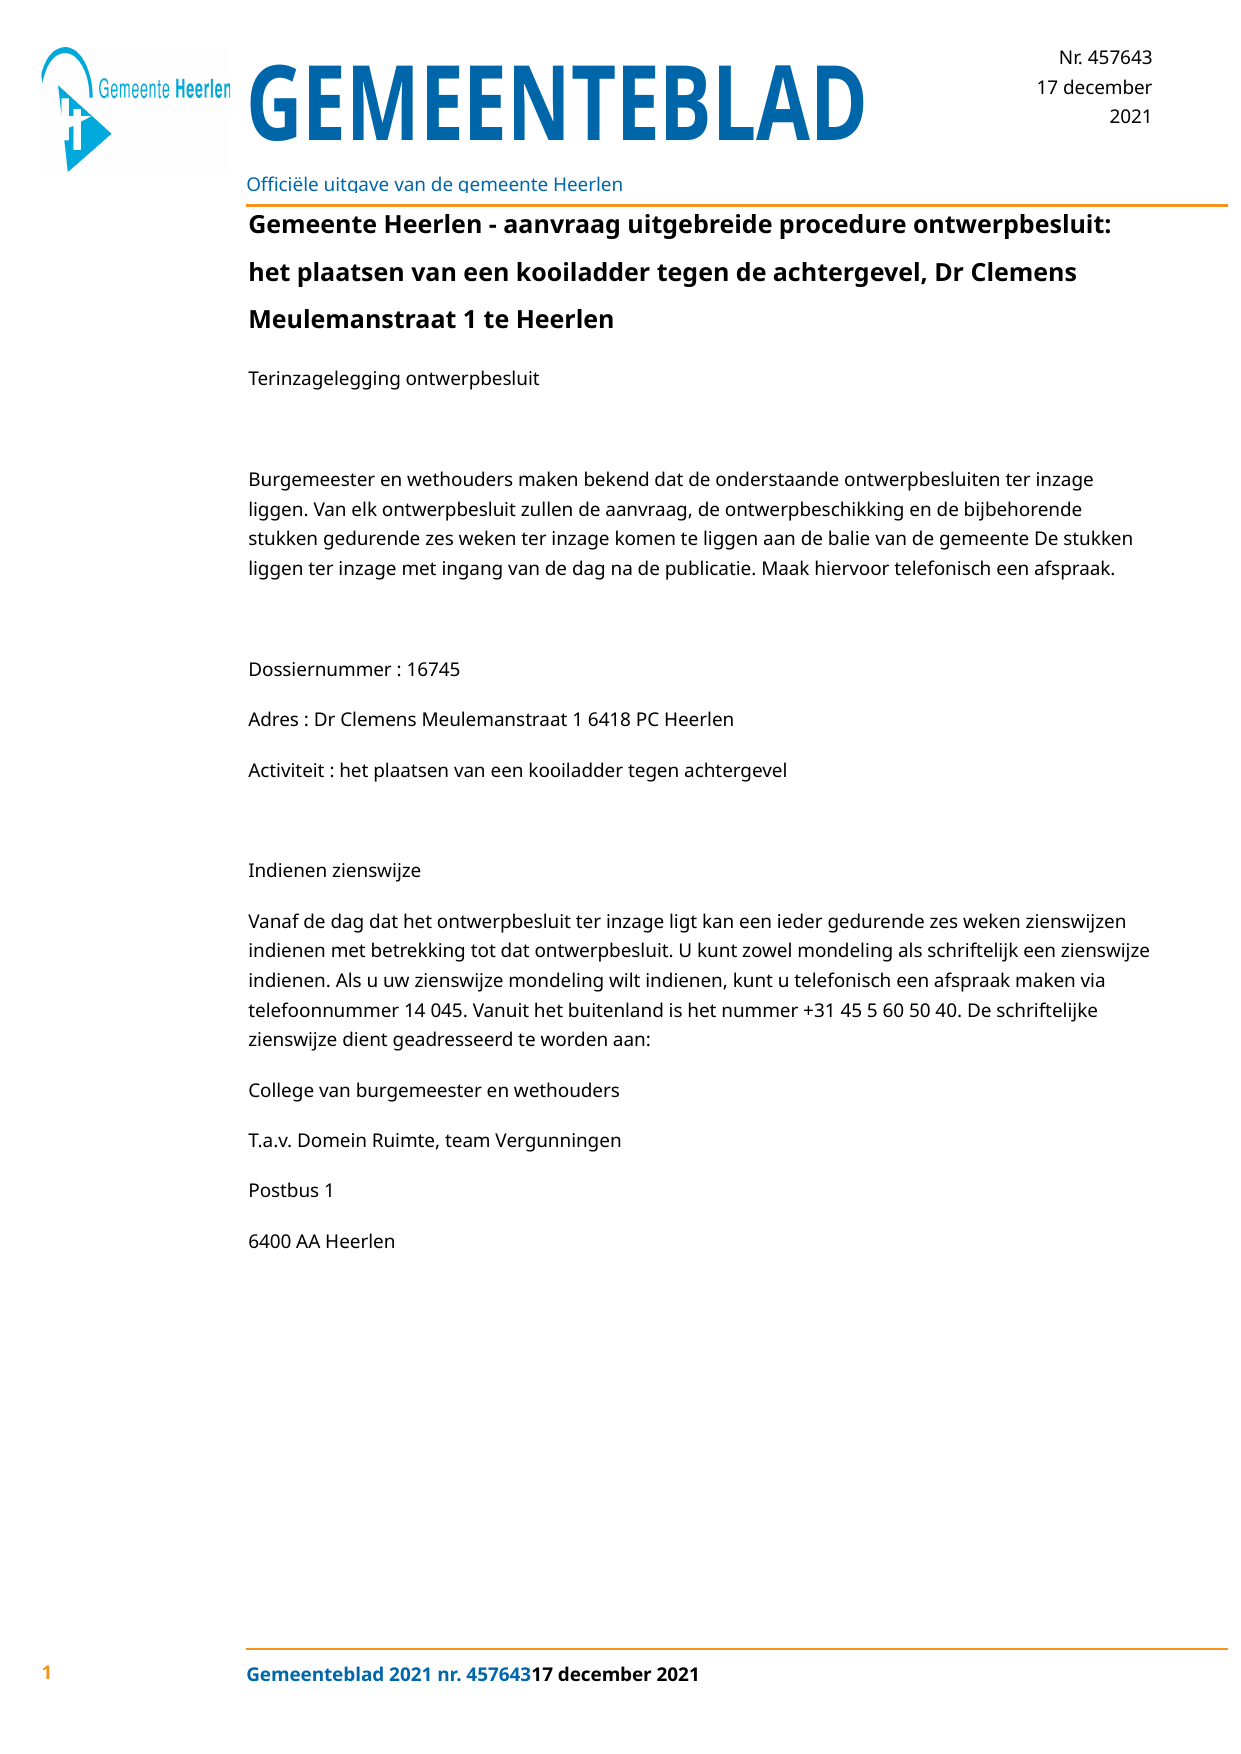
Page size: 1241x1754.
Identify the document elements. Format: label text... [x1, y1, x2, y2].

picture [41, 47, 231, 172]
text Indienen zienswijze [248, 858, 1152, 883]
text Gemeente Heerlen - aanvraag uitgebreide procedure ontwerpbesluit: het plaatsen van een kooiladder tegen de achtergevel, Dr Clemens Meulemanstraat 1 te Heerlen [248, 207, 1152, 336]
text College van burgemeester en wethouders [248, 1077, 1152, 1102]
picture [41, 47, 59, 70]
text Adres : Dr Clemens Meulemanstraat 1 6418 PC Heerlen [248, 706, 1152, 732]
text Postbus 1 [248, 1178, 1152, 1203]
text Terinzagelegging ontwerpbesluit [248, 366, 1152, 391]
text Activiteit : het plaatsen van een kooiladder tegen achtergevel [248, 757, 1152, 782]
text Vanaf de dag dat het ontwerpbesluit ter inzage ligt kan een ieder gedurende zes weken zienswijzen indienen met betrekking tot dat ontwerpbesluit. U kunt zowel mondeling als schriftelijk een zienswijze indienen. Als u uw zienswijze mondeling wilt indienen, kunt u telefonisch een afspraak maken via telefoonnummer 14 045. Vanuit het buitenland is het nummer +31 45 5 60 50 40. De schriftelijke zienswijze dient geadresseerd te worden aan: [248, 908, 1152, 1052]
text Dossiernummer : 16745 [248, 656, 1152, 682]
text 6400 AA Heerlen [248, 1228, 1152, 1254]
text T.a.v. Domein Ruimte, team Vergunningen [248, 1127, 1152, 1153]
text Burgemeester en wethouders maken bekend dat de onderstaande ontwerpbesluiten ter inzage liggen. Van elk ontwerpbesluit zullen de aanvraag, de ontwerpbeschikking en de bijbehorende stukken gedurende zes weken ter inzage komen te liggen aan de balie van de gemeente De stukken liggen ter inzage met ingang van de dag na de publicatie. Maak hiervoor telefonisch een afspraak. [248, 466, 1152, 581]
